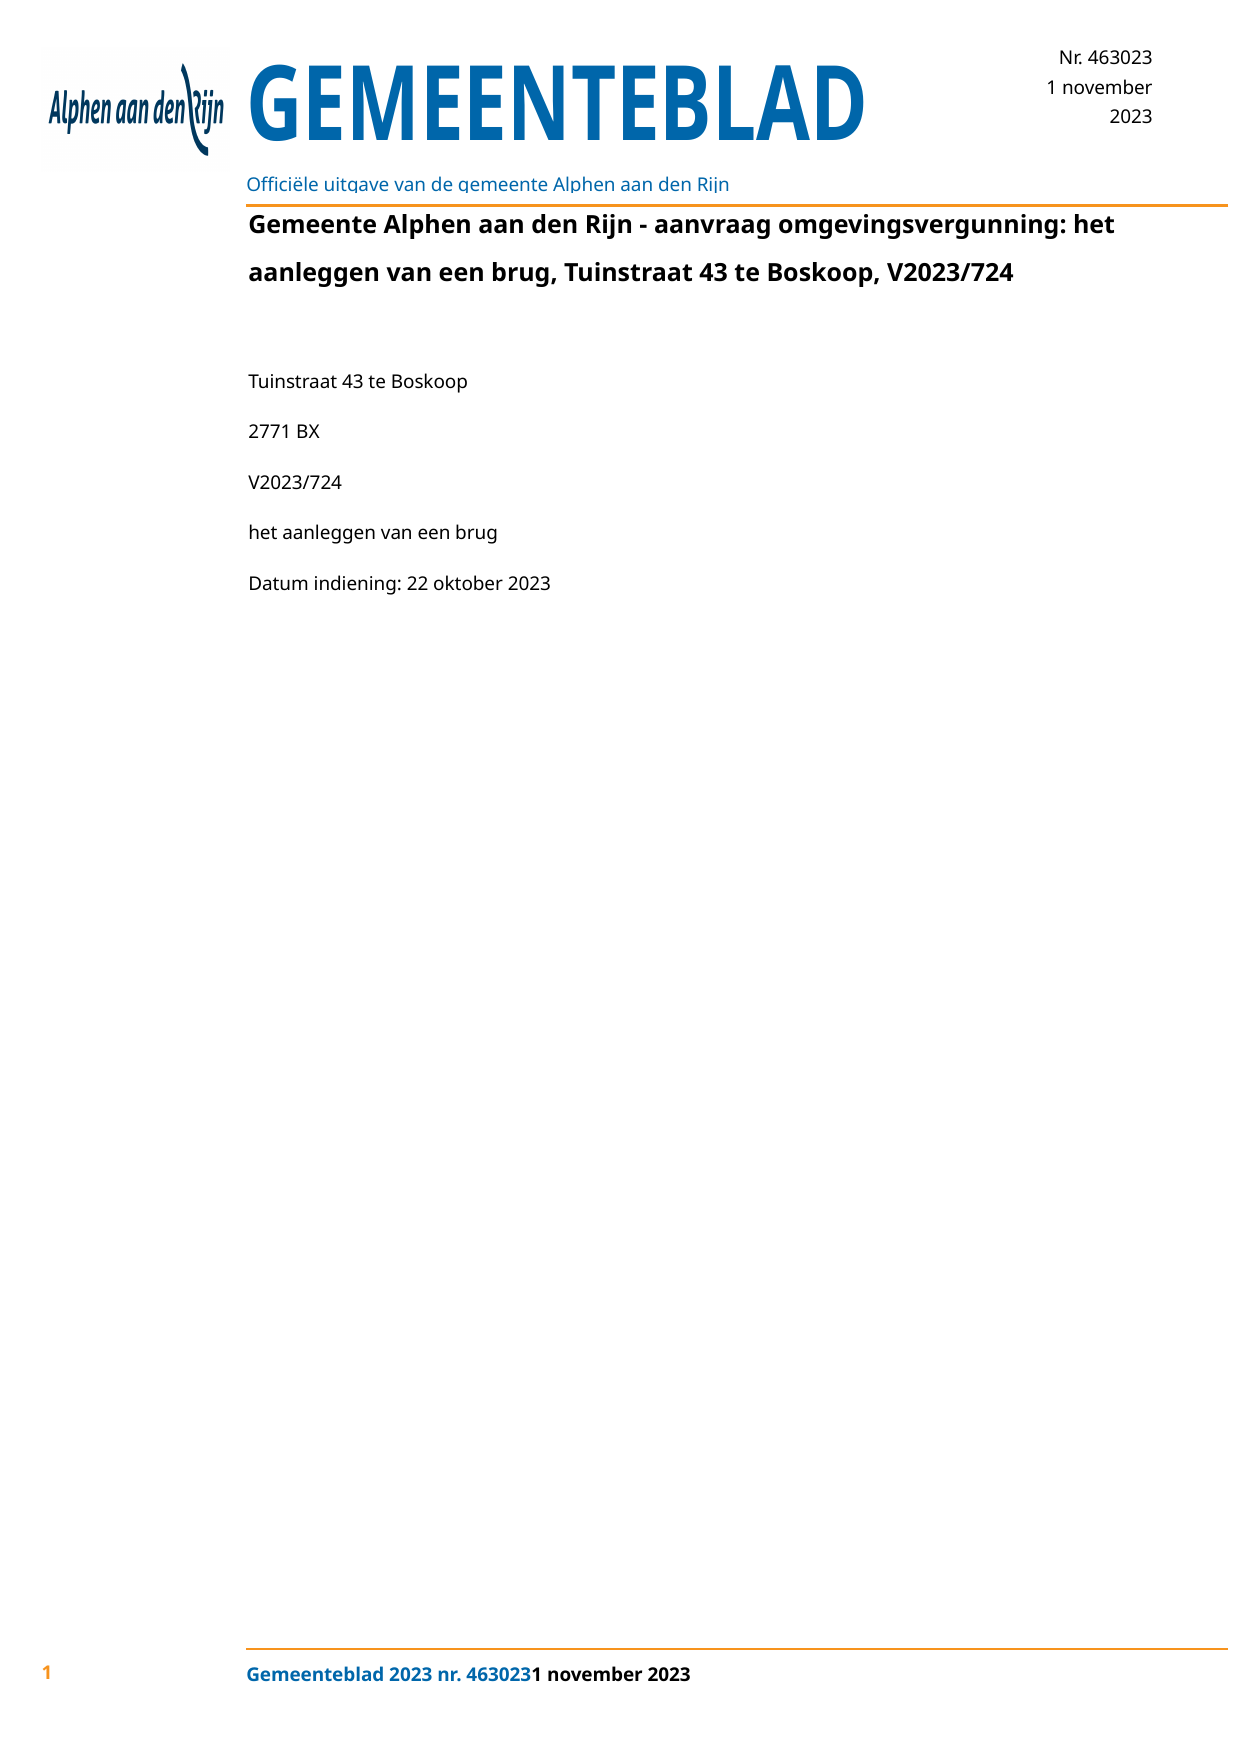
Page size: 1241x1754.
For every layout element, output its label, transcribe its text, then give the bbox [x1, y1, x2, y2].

text Tuinstraat 43 te Boskoop [248, 368, 1152, 394]
text Datum indiening: 22 oktober 2023 [248, 570, 1152, 596]
text V2023/724 [248, 469, 1152, 495]
text 2771 BX [248, 419, 1152, 444]
text Gemeente Alphen aan den Rijn - aanvraag omgevingsvergunning: het aanleggen van een brug, Tuinstraat 43 te Boskoop, V2023/724 [248, 207, 1152, 288]
picture [41, 47, 231, 172]
text het aanleggen van een brug [248, 519, 1152, 545]
